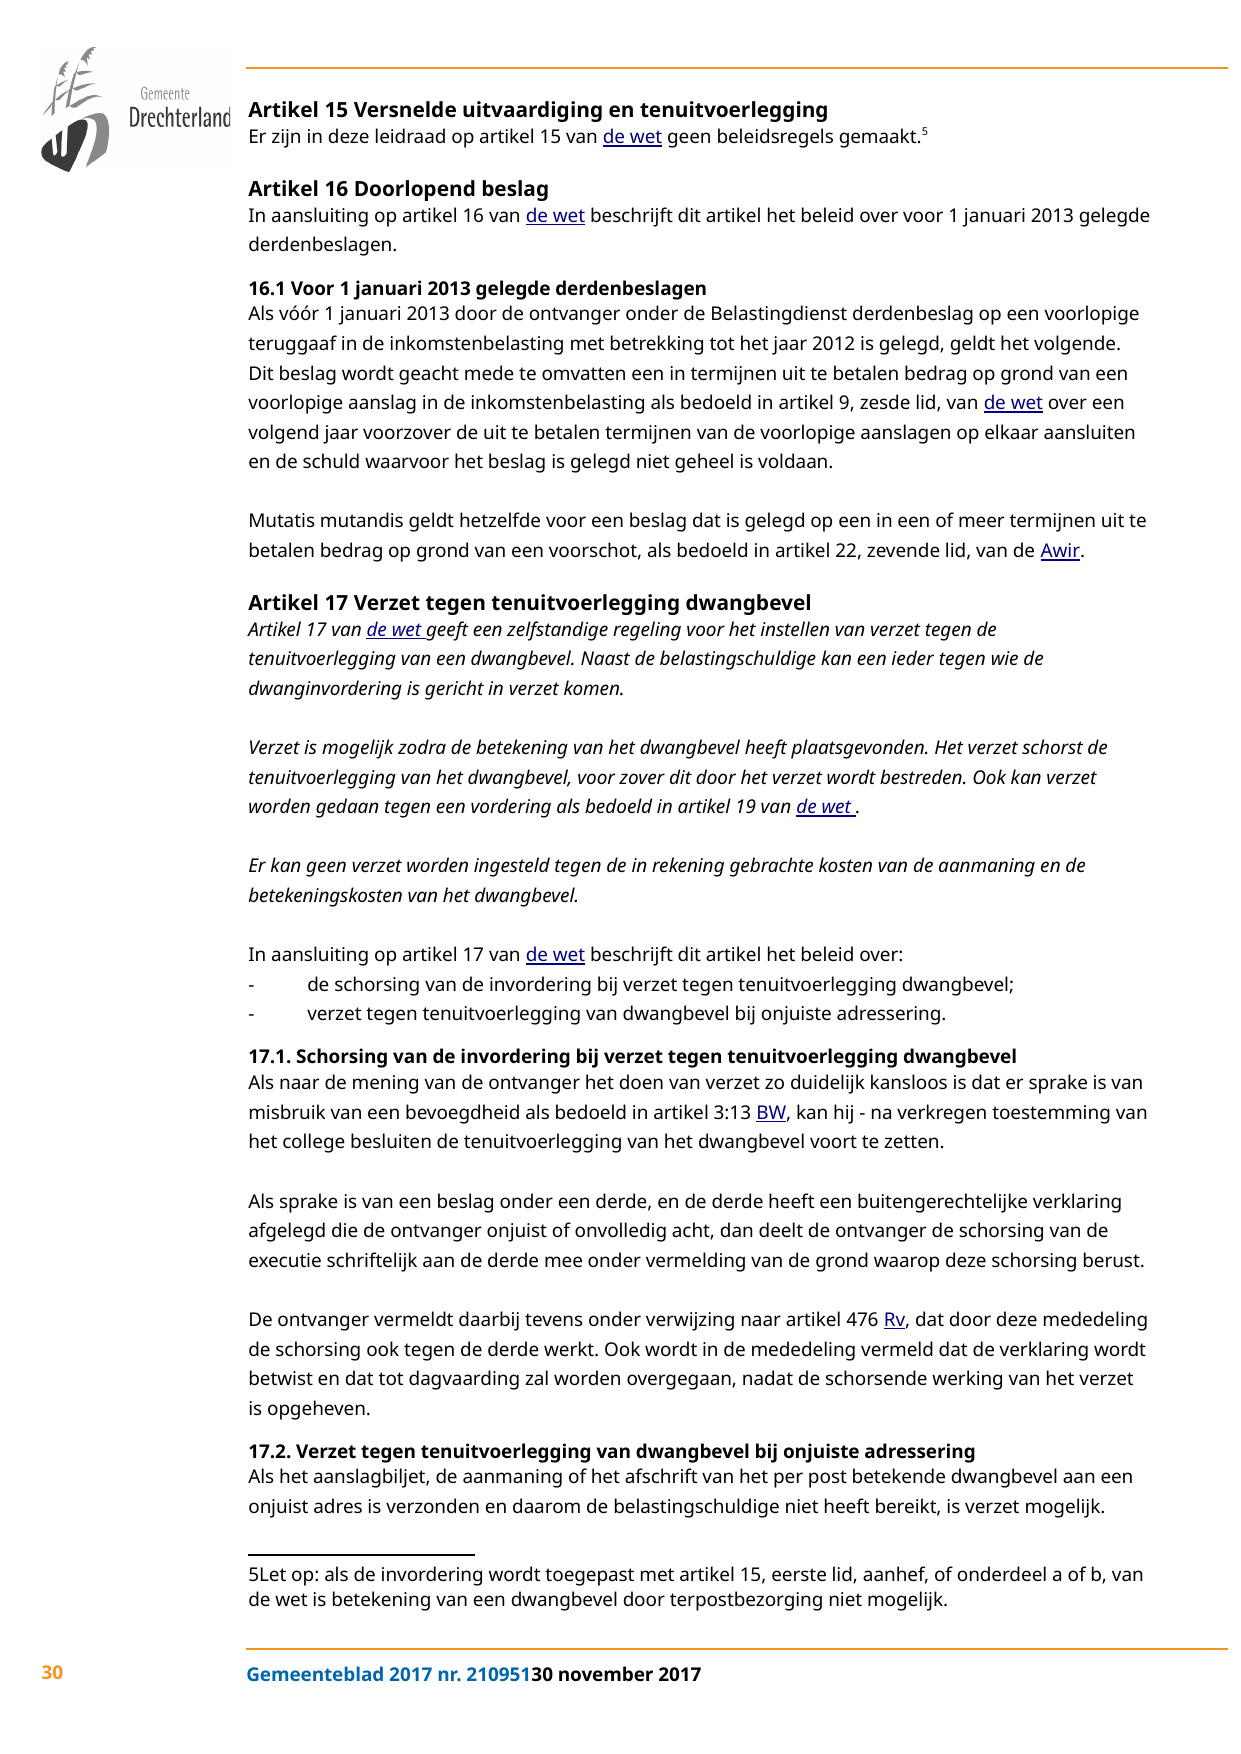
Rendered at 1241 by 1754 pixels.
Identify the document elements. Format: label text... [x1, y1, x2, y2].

text 17.2. Verzet tegen tenuitvoerlegging van dwangbevel bij onjuiste adressering [248, 1438, 1152, 1464]
text In aansluiting op artikel 17 van de wet beschrijft dit artikel het beleid over: [248, 941, 1152, 967]
text Er zijn in deze leidraad op artikel 15 van de wet geen beleidsregels gemaakt. [248, 123, 1152, 149]
text Mutatis mutandis geldt hetzelfde voor een beslag dat is gelegd op een in een of meer termijnen uit te betalen bedrag op grond van een voorschot, als bedoeld in artikel 22, zevende lid, van de Awir. [248, 508, 1152, 563]
text Als het aanslagbiljet, de aanmaning of het afschrift van het per post betekende dwangbevel aan een onjuist adres is verzonden en daarom de belastingschuldige niet heeft bereikt, is verzet mogelijk. [248, 1464, 1152, 1519]
text Artikel 17 Verzet tegen tenuitvoerlegging dwangbevel [248, 588, 1152, 616]
text Artikel 16 Doorlopend beslag [248, 174, 1152, 202]
text Artikel 17 van de wet geeft een zelfstandige regeling voor het instellen van verzet tegen de tenuitvoerlegging van een dwangbevel. Naast de belastingschuldige kan een ieder tegen wie de dwanginvordering is gericht in verzet komen. [248, 616, 1152, 701]
picture [41, 47, 231, 172]
text 16.1 Voor 1 januari 2013 gelegde derdenbeslagen [248, 275, 1152, 301]
text Er kan geen verzet worden ingesteld tegen de in rekening gebrachte kosten van de aanmaning en de betekeningskosten van het dwangbevel. [248, 853, 1152, 908]
text Als sprake is van een beslag onder een derde, en de derde heeft een buitengerechtelijke verklaring afgelegd die de ontvanger onjuist of onvolledig acht, dan deelt de ontvanger de schorsing van de executie schriftelijk aan de derde mee onder vermelding van de grond waarop deze schorsing berust. [248, 1188, 1152, 1273]
text Let op: als de invordering wordt toegepast met artikel 15, eerste lid, aanhef, of onderdeel a of b, van de wet is betekening van een dwangbevel door terpostbezorging niet mogelijk. [248, 1561, 1152, 1612]
text Als vóór 1 januari 2013 door de ontvanger onder de Belastingdienst derdenbeslag op een voorlopige teruggaaf in de inkomstenbelasting met betrekking tot het jaar 2012 is gelegd, geldt het volgende. Dit beslag wordt geacht mede te omvatten een in termijnen uit te betalen bedrag op grond van een voorlopige aanslag in de inkomstenbelasting als bedoeld in artikel 9, zesde lid, van de wet over een volgend jaar voorzover de uit te betalen termijnen van de voorlopige aanslagen op elkaar aansluiten en de schuld waarvoor het beslag is gelegd niet geheel is voldaan. [248, 301, 1152, 474]
text Verzet is mogelijk zodra de betekening van het dwangbevel heeft plaatsgevonden. Het verzet schorst de tenuitvoerlegging van het dwangbevel, voor zover dit door het verzet wordt bestreden. Ook kan verzet worden gedaan tegen een vordering als bedoeld in artikel 19 van de wet . [248, 734, 1152, 819]
text 17.1. Schorsing van de invordering bij verzet tegen tenuitvoerlegging dwangbevel [248, 1044, 1152, 1069]
text De ontvanger vermeldt daarbij tevens onder verwijzing naar artikel 476 Rv, dat door deze mededeling de schorsing ook tegen de derde werkt. Ook wordt in de mededeling vermeld dat de verklaring wordt betwist en dat tot dagvaarding zal worden overgegaan, nadat de schorsende werking van het verzet is opgeheven. [248, 1306, 1152, 1421]
list verzet tegen tenuitvoerlegging van dwangbevel bij onjuiste adressering. [248, 1001, 1152, 1026]
text Als naar de mening van de ontvanger het doen van verzet zo duidelijk kansloos is dat er sprake is van misbruik van een bevoegdheid als bedoeld in artikel 3:13 BW, kan hij - na verkregen toestemming van het college besluiten de tenuitvoerlegging van het dwangbevel voort te zetten. [248, 1069, 1152, 1154]
text Artikel 15 Versnelde uitvaardiging en tenuitvoerlegging [248, 95, 1152, 123]
list de schorsing van de invordering bij verzet tegen tenuitvoerlegging dwangbevel; [248, 971, 1152, 997]
text In aansluiting op artikel 16 van de wet beschrijft dit artikel het beleid over voor 1 januari 2013 gelegde derdenbeslagen. [248, 202, 1152, 257]
